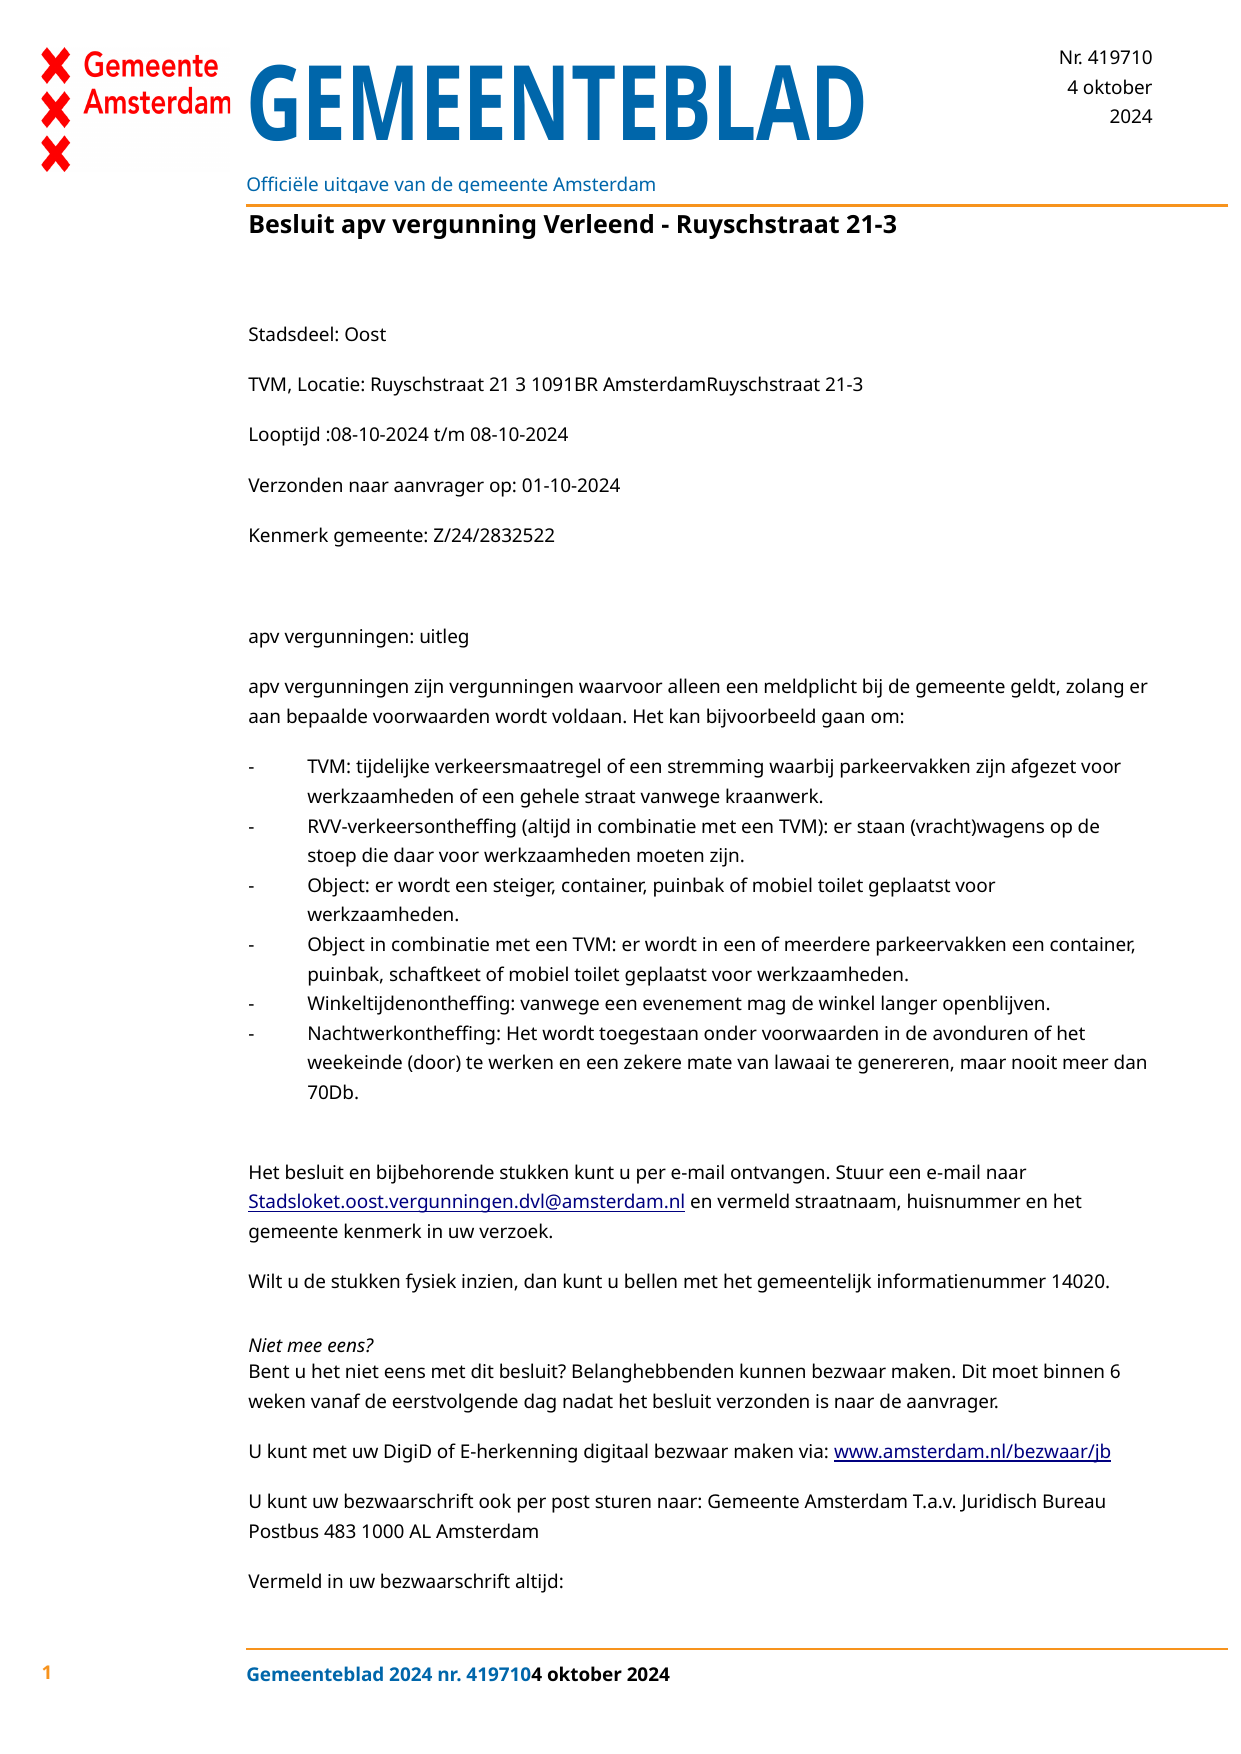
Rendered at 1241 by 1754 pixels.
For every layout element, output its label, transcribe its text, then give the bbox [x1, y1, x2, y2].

text Stadsdeel: Oost [248, 321, 1152, 346]
text U kunt uw bezwaarschrift ook per post sturen naar: Gemeente Amsterdam T.a.v. Juridisch Bureau Postbus 483 1000 AL Amsterdam [248, 1489, 1152, 1544]
text Besluit apv vergunning Verleend - Ruyschstraat 21-3 [248, 207, 1152, 241]
text U kunt met uw DigiD of E-herkenning digitaal bezwaar maken via: www.amsterdam.nl/bezwaar/jb [248, 1438, 1152, 1464]
text Looptijd :08-10-2024 t/m 08-10-2024 [248, 422, 1152, 447]
text apv vergunningen: uitleg [248, 623, 1152, 649]
text Kenmerk gemeente: Z/24/2832522 [248, 522, 1152, 548]
text Niet mee eens? [248, 1333, 1152, 1358]
list Object in combinatie met een TVM: er wordt in een of meerdere parkeervakken een container, puinbak, schaftkeet of mobiel toilet geplaatst voor werkzaamheden. [248, 931, 1152, 986]
text TVM, Locatie: Ruyschstraat 21 3 1091BR AmsterdamRuyschstraat 21-3 [248, 371, 1152, 397]
list Winkeltijdenontheffing: vanwege een evenement mag de winkel langer openblijven. [248, 990, 1152, 1016]
list RVV-verkeersontheffing (altijd in combinatie met een TVM): er staan (vracht)wagens op de stoep die daar voor werkzaamheden moeten zijn. [248, 813, 1152, 868]
text Wilt u de stukken fysiek inzien, dan kunt u bellen met het gemeentelijk informatienummer 14020. [248, 1269, 1152, 1294]
text Vermeld in uw bezwaarschrift altijd: [248, 1569, 1152, 1594]
text Verzonden naar aanvrager op: 01-10-2024 [248, 472, 1152, 498]
list Nachtwerkontheffing: Het wordt toegestaan onder voorwaarden in de avonduren of het weekeinde (door) te werken en een zekere mate van lawaai te genereren, maar nooit meer dan 70Db. [248, 1020, 1152, 1105]
list TVM: tijdelijke verkeersmaatregel of een stremming waarbij parkeervakken zijn afgezet voor werkzaamheden of een gehele straat vanwege kraanwerk. [248, 754, 1152, 809]
text Het besluit en bijbehorende stukken kunt u per e-mail ontvangen. Stuur een e-mail naar Stadsloket.oost.vergunningen.dvl@amsterdam.nl en vermeld straatnaam, huisnummer en het gemeente kenmerk in uw verzoek. [248, 1159, 1152, 1244]
list Object: er wordt een steiger, container, puinbak of mobiel toilet geplaatst voor werkzaamheden. [248, 872, 1152, 927]
text apv vergunningen zijn vergunningen waarvoor alleen een meldplicht bij de gemeente geldt, zolang er aan bepaalde voorwaarden wordt voldaan. Het kan bijvoorbeeld gaan om: [248, 674, 1152, 729]
picture [41, 47, 231, 172]
text Bent u het niet eens met dit besluit? Belanghebbenden kunnen bezwaar maken. Dit moet binnen 6 weken vanaf de eerstvolgende dag nadat het besluit verzonden is naar de aanvrager. [248, 1358, 1152, 1414]
